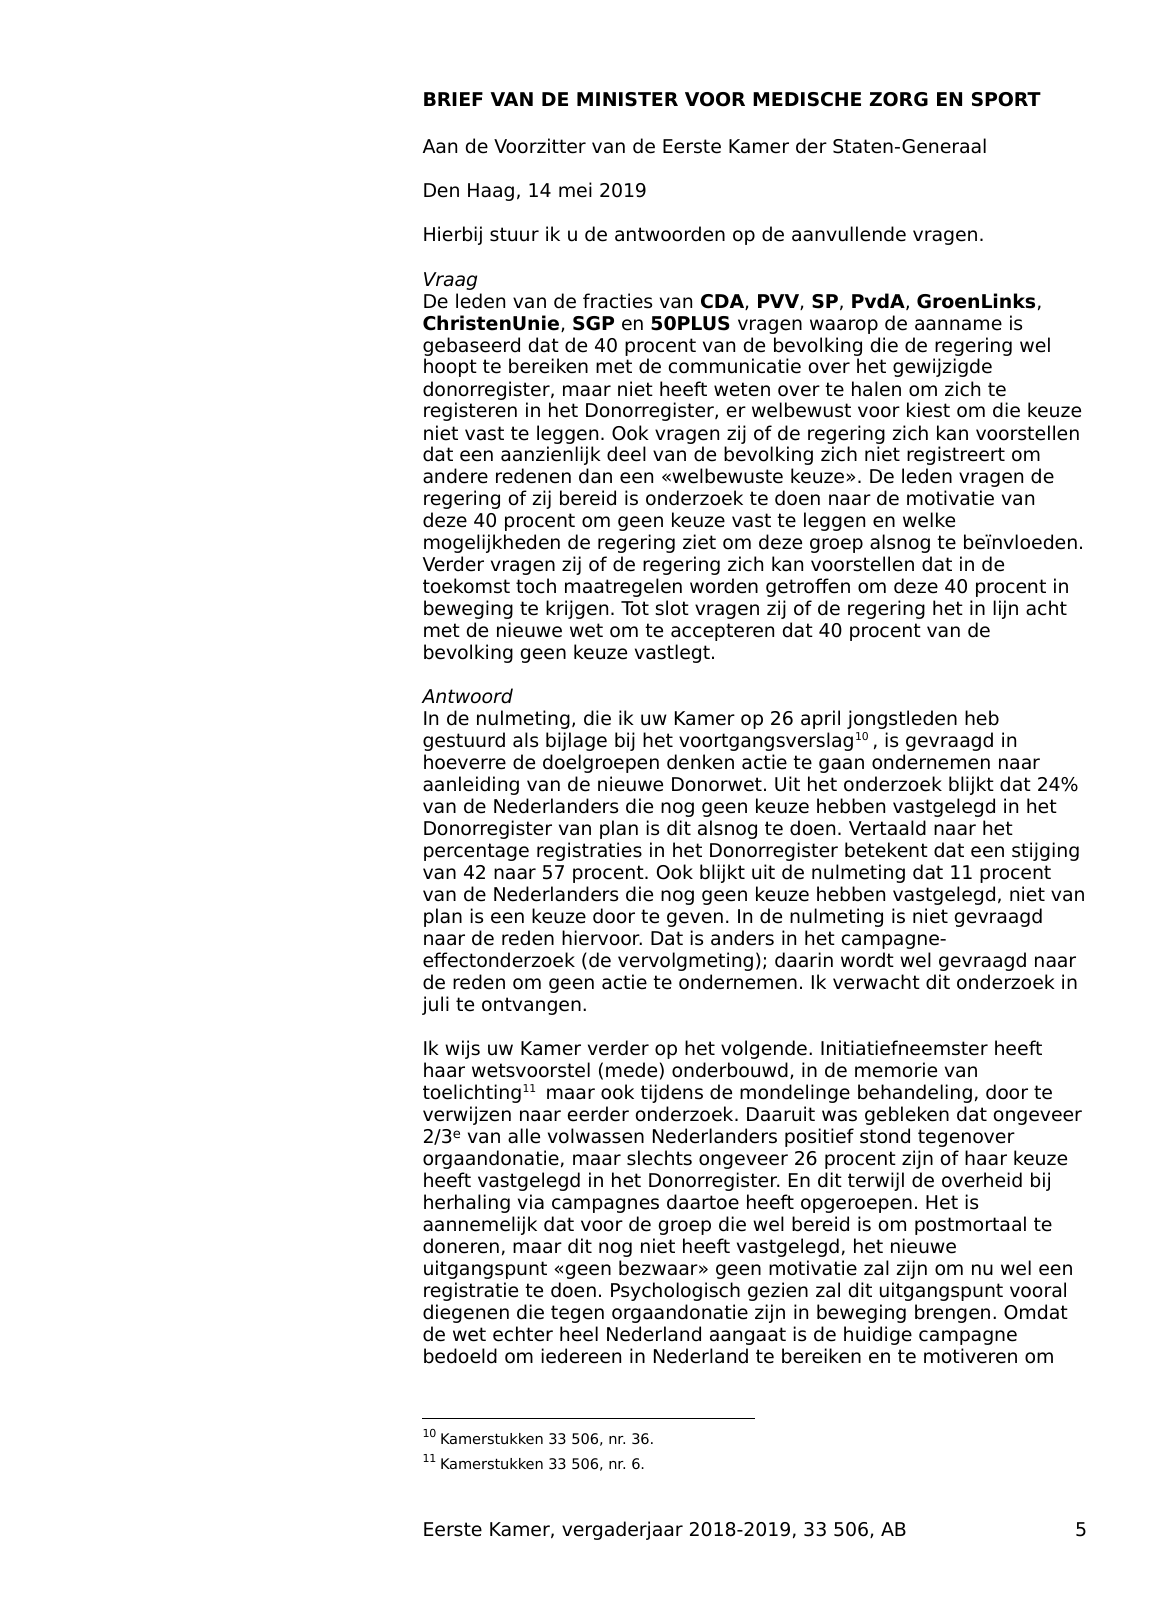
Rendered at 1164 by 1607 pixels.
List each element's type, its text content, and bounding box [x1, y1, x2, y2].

subtitle BRIEF VAN DE MINISTER VOOR MEDISCHE ZORG EN SPORT [422, 89, 1087, 111]
text De leden van de fracties van CDA, PVV, SP, PvdA, GroenLinks, ChristenUnie, SGP en 50PLUS vragen waarop de aanname is gebaseerd dat de 40 procent van de bevolking die de regering wel hoopt te bereiken met de communicatie over het gewijzigde donorregister, maar niet heeft weten over te halen om zich te registeren in het Donorregister, er welbewust voor kiest om die keuze niet vast te leggen. Ook vragen zij of de regering zich kan voorstellen dat een aanzienlijk deel van de bevolking zich niet registreert om andere redenen dan een «welbewuste keuze». De leden vragen de regering of zij bereid is onderzoek te doen naar de motivatie van deze 40 procent om geen keuze vast te leggen en welke mogelijkheden de regering ziet om deze groep alsnog te beïnvloeden. Verder vragen zij of de regering zich kan voorstellen dat in de toekomst toch maatregelen worden getroffen om deze 40 procent in beweging te krijgen. Tot slot vragen zij of de regering het in lijn acht met de nieuwe wet om te accepteren dat 40 procent van de bevolking geen keuze vastlegt. [422, 291, 1087, 664]
text Hierbij stuur ik u de antwoorden op de aanvullende vragen. [422, 224, 1087, 246]
text Ik wijs uw Kamer verder op het volgende. Initiatiefneemster heeft haar wetsvoorstel (mede) onderbouwd, in de memorie van toelichting maar ook tijdens de mondelinge behandeling, door te verwijzen naar eerder onderzoek. Daaruit was gebleken dat ongeveer 2/3e van alle volwassen Nederlanders positief stond tegenover orgaandonatie, maar slechts ongeveer 26 procent zijn of haar keuze heeft vastgelegd in het Donorregister. En dit terwijl de overheid bij herhaling via campagnes daartoe heeft opgeroepen. Het is aannemelijk dat voor de groep die wel bereid is om postmortaal te doneren, maar dit nog niet heeft vastgelegd, het nieuwe uitgangspunt «geen bezwaar» geen motivatie zal zijn om nu wel een registratie te doen. Psychologisch gezien zal dit uitgangspunt vooral diegenen die tegen orgaandonatie zijn in beweging brengen. Omdat de wet echter heel Nederland aangaat is de huidige campagne bedoeld om iedereen in Nederland te bereiken en te motiveren om [422, 1038, 1087, 1368]
text Kamerstukken 33 506, nr. 36. [422, 1427, 1087, 1449]
text Den Haag, 14 mei 2019 [422, 180, 1087, 202]
text In de nulmeting, die ik uw Kamer op 26 april jongstleden heb gestuurd als bijlage bij het voortgangsverslag, is gevraagd in hoeverre de doelgroepen denken actie te gaan ondernemen naar aanleiding van de nieuwe Donorwet. Uit het onderzoek blijkt dat 24% van de Nederlanders die nog geen keuze hebben vastgelegd in het Donorregister van plan is dit alsnog te doen. Vertaald naar het percentage registraties in het Donorregister betekent dat een stijging van 42 naar 57 procent. Ook blijkt uit de nulmeting dat 11 procent van de Nederlanders die nog geen keuze hebben vastgelegd, niet van plan is een keuze door te geven. In de nulmeting is niet gevraagd naar de reden hiervoor. Dat is anders in het campagne-effectonderzoek (de vervolgmeting); daarin wordt wel gevraagd naar de reden om geen actie te ondernemen. Ik verwacht dit onderzoek in juli te ontvangen. [422, 708, 1087, 1016]
subtitle Vraag [422, 268, 1087, 291]
subtitle Antwoord [422, 686, 1087, 708]
text Kamerstukken 33 506, nr. 6. [422, 1452, 1087, 1474]
text Aan de Voorzitter van de Eerste Kamer der Staten-Generaal [422, 136, 1087, 158]
